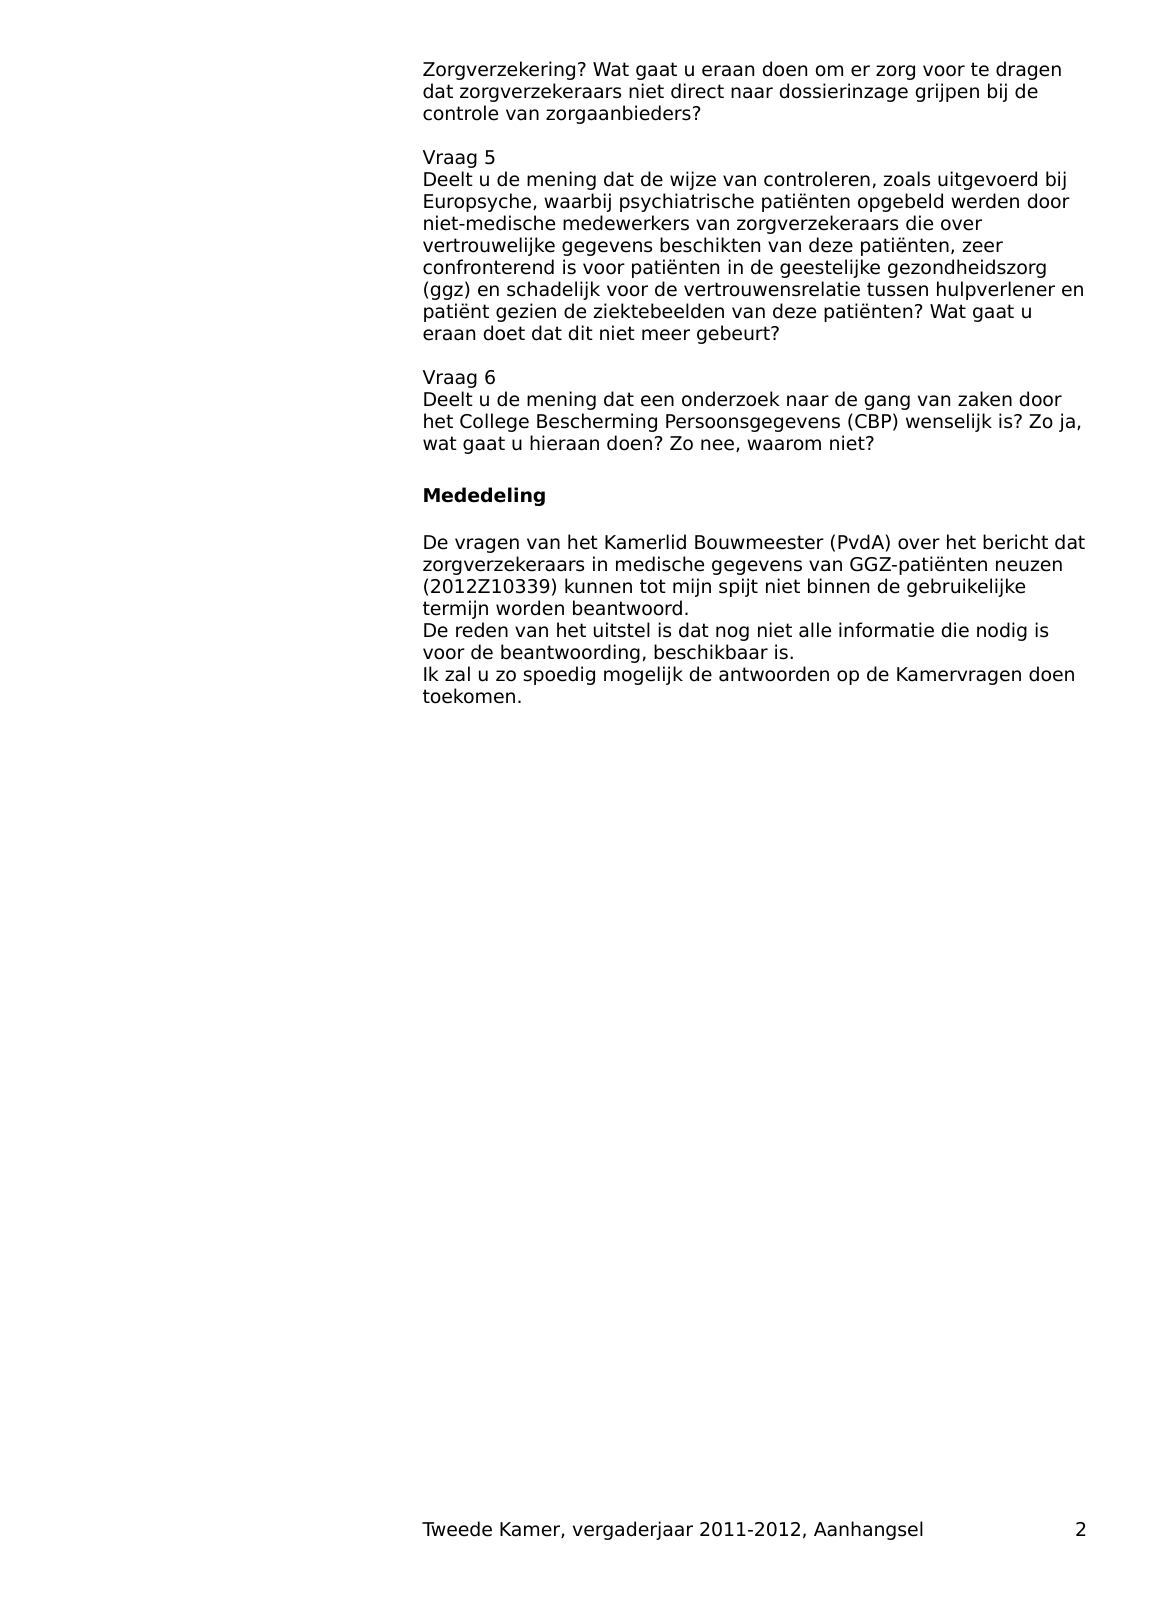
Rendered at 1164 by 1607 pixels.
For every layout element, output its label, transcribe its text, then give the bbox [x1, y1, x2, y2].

text De vragen van het Kamerlid Bouwmeester (PvdA) over het bericht dat zorgverzekeraars in medische gegevens van GGZ-patiënten neuzen (2012Z10339) kunnen tot mijn spijt niet binnen de gebruikelijke termijn worden beantwoord. [422, 532, 1087, 620]
text Deelt u de mening dat een onderzoek naar de gang van zaken door het College Bescherming Persoonsgegevens (CBP) wenselijk is? Zo ja, wat gaat u hieraan doen? Zo nee, waarom niet? [422, 389, 1087, 455]
subtitle Mededeling [422, 485, 1087, 507]
text Ik zal u zo spoedig mogelijk de antwoorden op de Kamervragen doen toekomen. [422, 664, 1087, 708]
text Vraag 5 [422, 147, 1087, 169]
text Zorgverzekering? Wat gaat u eraan doen om er zorg voor te dragen dat zorgverzekeraars niet direct naar dossierinzage grijpen bij de controle van zorgaanbieders? [422, 59, 1087, 125]
text Vraag 6 [422, 367, 1087, 389]
text Deelt u de mening dat de wijze van controleren, zoals uitgevoerd bij Europsyche, waarbij psychiatrische patiënten opgebeld werden door niet-medische medewerkers van zorgverzekeraars die over vertrouwelijke gegevens beschikten van deze patiënten, zeer confronterend is voor patiënten in de geestelijke gezondheidszorg (ggz) en schadelijk voor de vertrouwensrelatie tussen hulpverlener en patiënt gezien de ziektebeelden van deze patiënten? Wat gaat u eraan doet dat dit niet meer gebeurt? [422, 169, 1087, 345]
text De reden van het uitstel is dat nog niet alle informatie die nodig is voor de beantwoording, beschikbaar is. [422, 620, 1087, 664]
